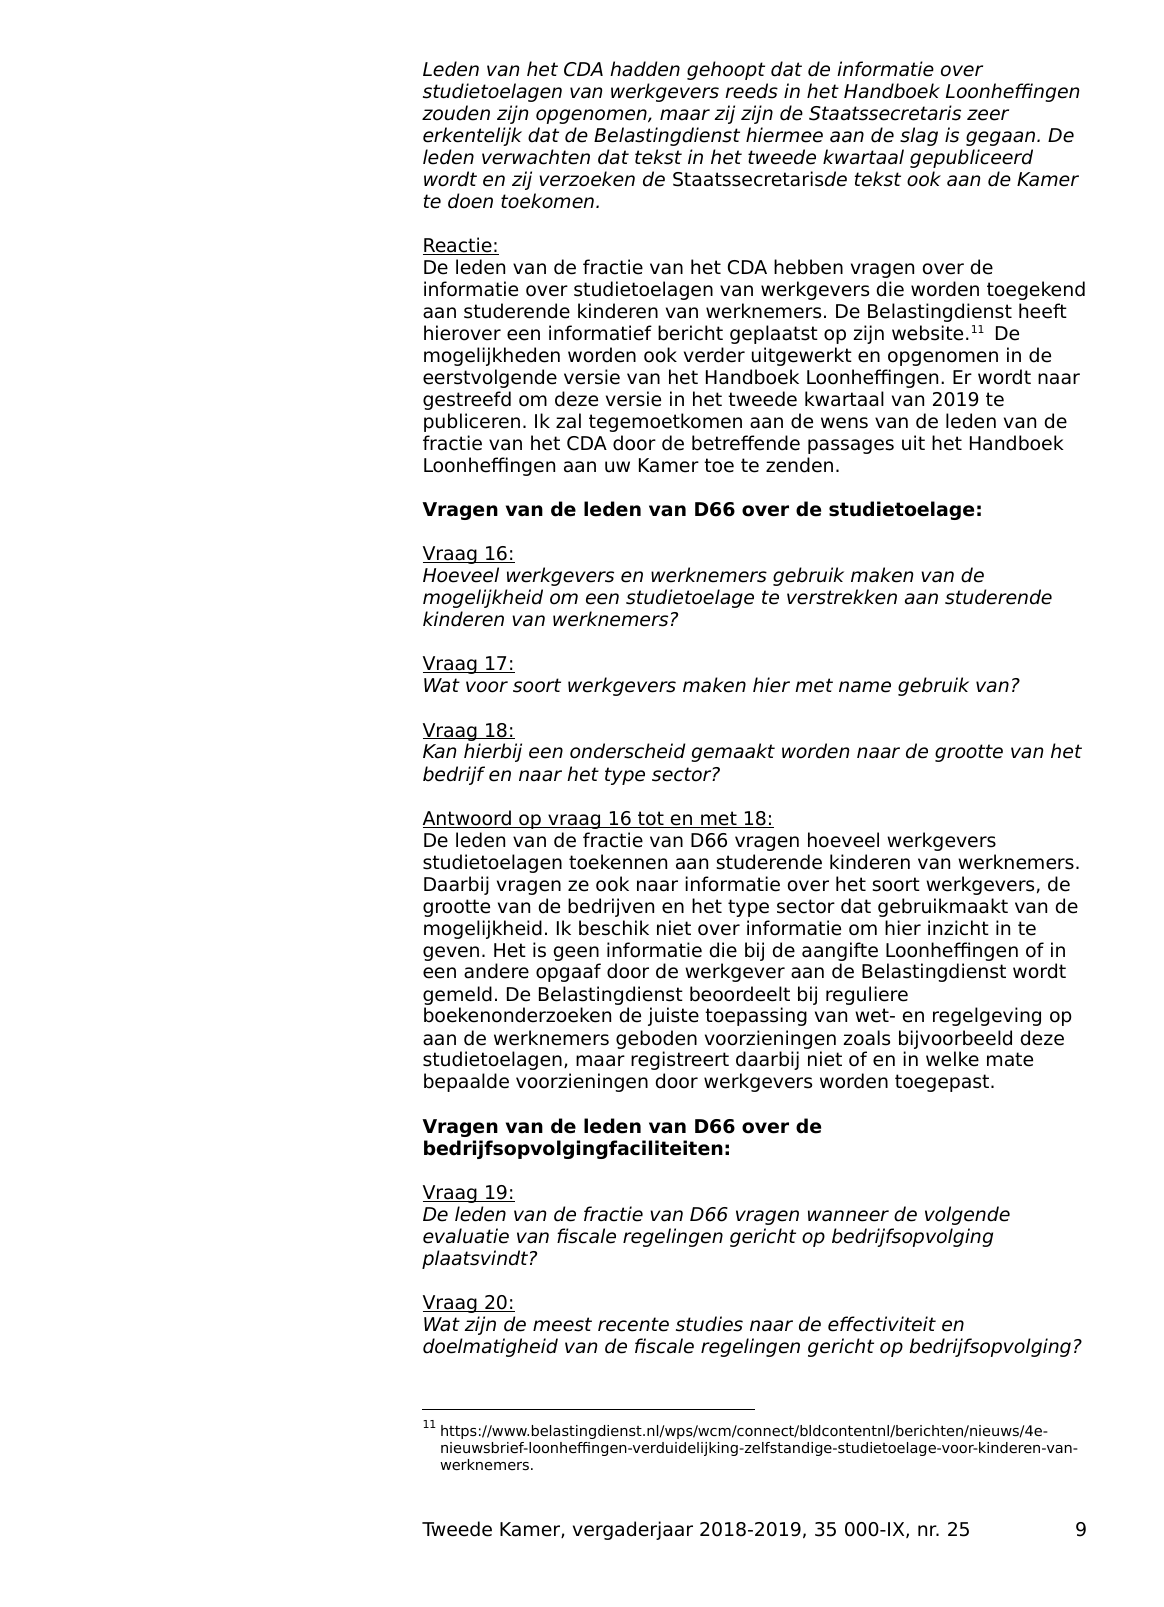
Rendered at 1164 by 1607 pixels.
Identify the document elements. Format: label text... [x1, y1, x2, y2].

text https://www.belastingdienst.nl/wps/wcm/connect/bldcontentnl/berichten/nieuws/4e-nieuwsbrief-loonheffingen-verduidelijking-zelfstandige-studietoelage-voor-kinderen-van-werknemers. [422, 1418, 1087, 1474]
text De leden van de fractie van D66 vragen hoeveel werkgevers studietoelagen toekennen aan studerende kinderen van werknemers. Daarbij vragen ze ook naar informatie over het soort werkgevers, de grootte van de bedrijven en het type sector dat gebruikmaakt van de mogelijkheid. Ik beschik niet over informatie om hier inzicht in te geven. Het is geen informatie die bij de aangifte Loonheffingen of in een andere opgaaf door de werkgever aan de Belastingdienst wordt gemeld. De Belastingdienst beoordeelt bij reguliere boekenonderzoeken de juiste toepassing van wet- en regelgeving op aan de werknemers geboden voorzieningen zoals bijvoorbeeld deze studietoelagen, maar registreert daarbij niet of en in welke mate bepaalde voorzieningen door werkgevers worden toegepast. [422, 829, 1087, 1093]
subtitle Vragen van de leden van D66 over de bedrijfsopvolgingfaciliteiten: [422, 1116, 1087, 1159]
subtitle Vragen van de leden van D66 over de studietoelage: [422, 499, 1087, 521]
text Wat voor soort werkgevers maken hier met name gebruik van? [422, 675, 1087, 697]
text Antwoord op vraag 16 tot en met 18: [422, 808, 1087, 829]
text Vraag 20: [422, 1292, 1087, 1314]
text Leden van het CDA hadden gehoopt dat de informatie over studietoelagen van werkgevers reeds in het Handboek Loonheffingen zouden zijn opgenomen, maar zij zijn de Staatssecretaris zeer erkentelijk dat de Belastingdienst hiermee aan de slag is gegaan. De leden verwachten dat tekst in het tweede kwartaal gepubliceerd wordt en zij verzoeken de Staatssecretarisde tekst ook aan de Kamer te doen toekomen. [422, 59, 1087, 213]
text Kan hierbij een onderscheid gemaakt worden naar de grootte van het bedrijf en naar het type sector? [422, 741, 1087, 785]
text Hoeveel werkgevers en werknemers gebruik maken van de mogelijkheid om een studietoelage te verstrekken aan studerende kinderen van werknemers? [422, 565, 1087, 631]
text De leden van de fractie van D66 vragen wanneer de volgende evaluatie van fiscale regelingen gericht op bedrijfsopvolging plaatsvindt? [422, 1204, 1087, 1269]
text Vraag 16: [422, 543, 1087, 565]
text Wat zijn de meest recente studies naar de effectiviteit en doelmatigheid van de fiscale regelingen gericht op bedrijfsopvolging? [422, 1314, 1087, 1358]
text Vraag 18: [422, 719, 1087, 741]
text Vraag 19: [422, 1182, 1087, 1204]
text Vraag 17: [422, 653, 1087, 675]
text De leden van de fractie van het CDA hebben vragen over de informatie over studietoelagen van werkgevers die worden toegekend aan studerende kinderen van werknemers. De Belastingdienst heeft hierover een informatief bericht geplaatst op zijn website. De mogelijkheden worden ook verder uitgewerkt en opgenomen in de eerstvolgende versie van het Handboek Loonheffingen. Er wordt naar gestreefd om deze versie in het tweede kwartaal van 2019 te publiceren. Ik zal tegemoetkomen aan de wens van de leden van de fractie van het CDA door de betreffende passages uit het Handboek Loonheffingen aan uw Kamer toe te zenden. [422, 257, 1087, 477]
text Reactie: [422, 235, 1087, 257]
